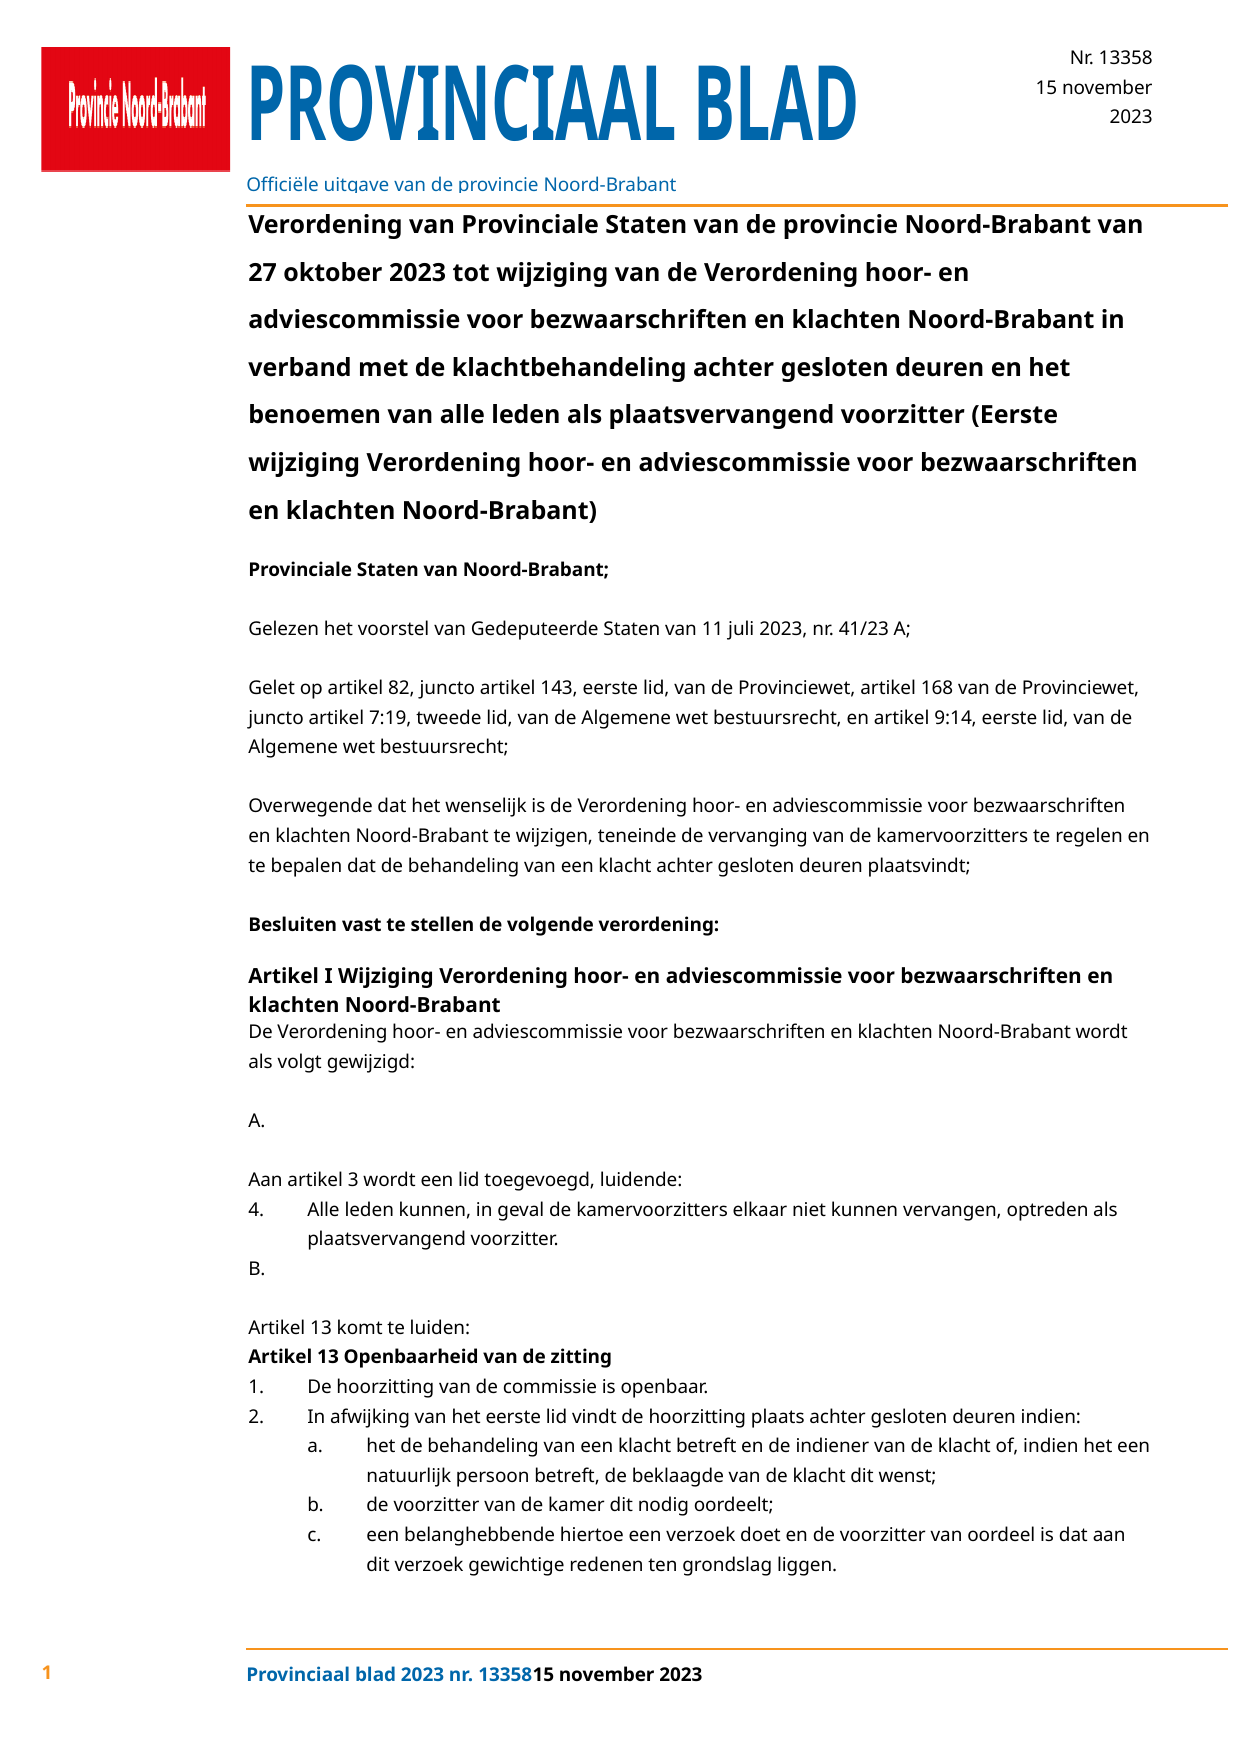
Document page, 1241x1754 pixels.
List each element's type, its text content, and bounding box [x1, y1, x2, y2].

list het de behandeling van een klacht betreft en de indiener van de klacht of, indien het een natuurlijk persoon betreft, de beklaagde van de klacht dit wenst; [307, 1432, 1152, 1488]
text A. [248, 1107, 1152, 1133]
list In afwijking van het eerste lid vindt de hoorzitting plaats achter gesloten deuren indien: [248, 1403, 1152, 1428]
list de voorzitter van de kamer dit nodig oordeelt; [307, 1492, 1152, 1517]
text Gelezen het voorstel van Gedeputeerde Staten van 11 juli 2023, nr. 41/23 A; [248, 615, 1152, 641]
text Aan artikel 3 wordt een lid toegevoegd, luidende: [248, 1166, 1152, 1192]
text Gelet op artikel 82, juncto artikel 143, eerste lid, van de Provinciewet, artikel 168 van de Provinciewet, juncto artikel 7:19, tweede lid, van de Algemene wet bestuursrecht, en artikel 9:14, eerste lid, van de Algemene wet bestuursrecht; [248, 674, 1152, 759]
picture [41, 47, 231, 172]
text De Verordening hoor- en adviescommissie voor bezwaarschriften en klachten Noord-Brabant wordt als volgt gewijzigd: [248, 1018, 1152, 1073]
text Artikel 13 komt te luiden: [248, 1314, 1152, 1340]
text Artikel 13 Openbaarheid van de zitting [248, 1344, 1152, 1369]
text Artikel I Wijziging Verordening hoor- en adviescommissie voor bezwaarschriften en klachten Noord-Brabant [248, 961, 1152, 1018]
text B. [248, 1255, 1152, 1281]
text Besluiten vast te stellen de volgende verordening: [248, 911, 1152, 937]
list De hoorzitting van de commissie is openbaar. [248, 1373, 1152, 1399]
list een belanghebbende hiertoe een verzoek doet en de voorzitter van oordeel is dat aan dit verzoek gewichtige redenen ten grondslag liggen. [307, 1521, 1152, 1576]
text Verordening van Provinciale Staten van de provincie Noord-Brabant van 27 oktober 2023 tot wijziging van de Verordening hoor- en adviescommissie voor bezwaarschriften en klachten Noord-Brabant in verband met de klachtbehandeling achter gesloten deuren en het benoemen van alle leden als plaatsvervangend voorzitter (Eerste wijziging Verordening hoor- en adviescommissie voor bezwaarschriften en klachten Noord-Brabant) [248, 207, 1152, 526]
text Overwegende dat het wenselijk is de Verordening hoor- en adviescommissie voor bezwaarschriften en klachten Noord-Brabant te wijzigen, teneinde de vervanging van de kamervoorzitters te regelen en te bepalen dat de behandeling van een klacht achter gesloten deuren plaatsvindt; [248, 793, 1152, 877]
list Alle leden kunnen, in geval de kamervoorzitters elkaar niet kunnen vervangen, optreden als plaatsvervangend voorzitter. [248, 1196, 1152, 1251]
text Provinciale Staten van Noord-Brabant; [248, 556, 1152, 582]
